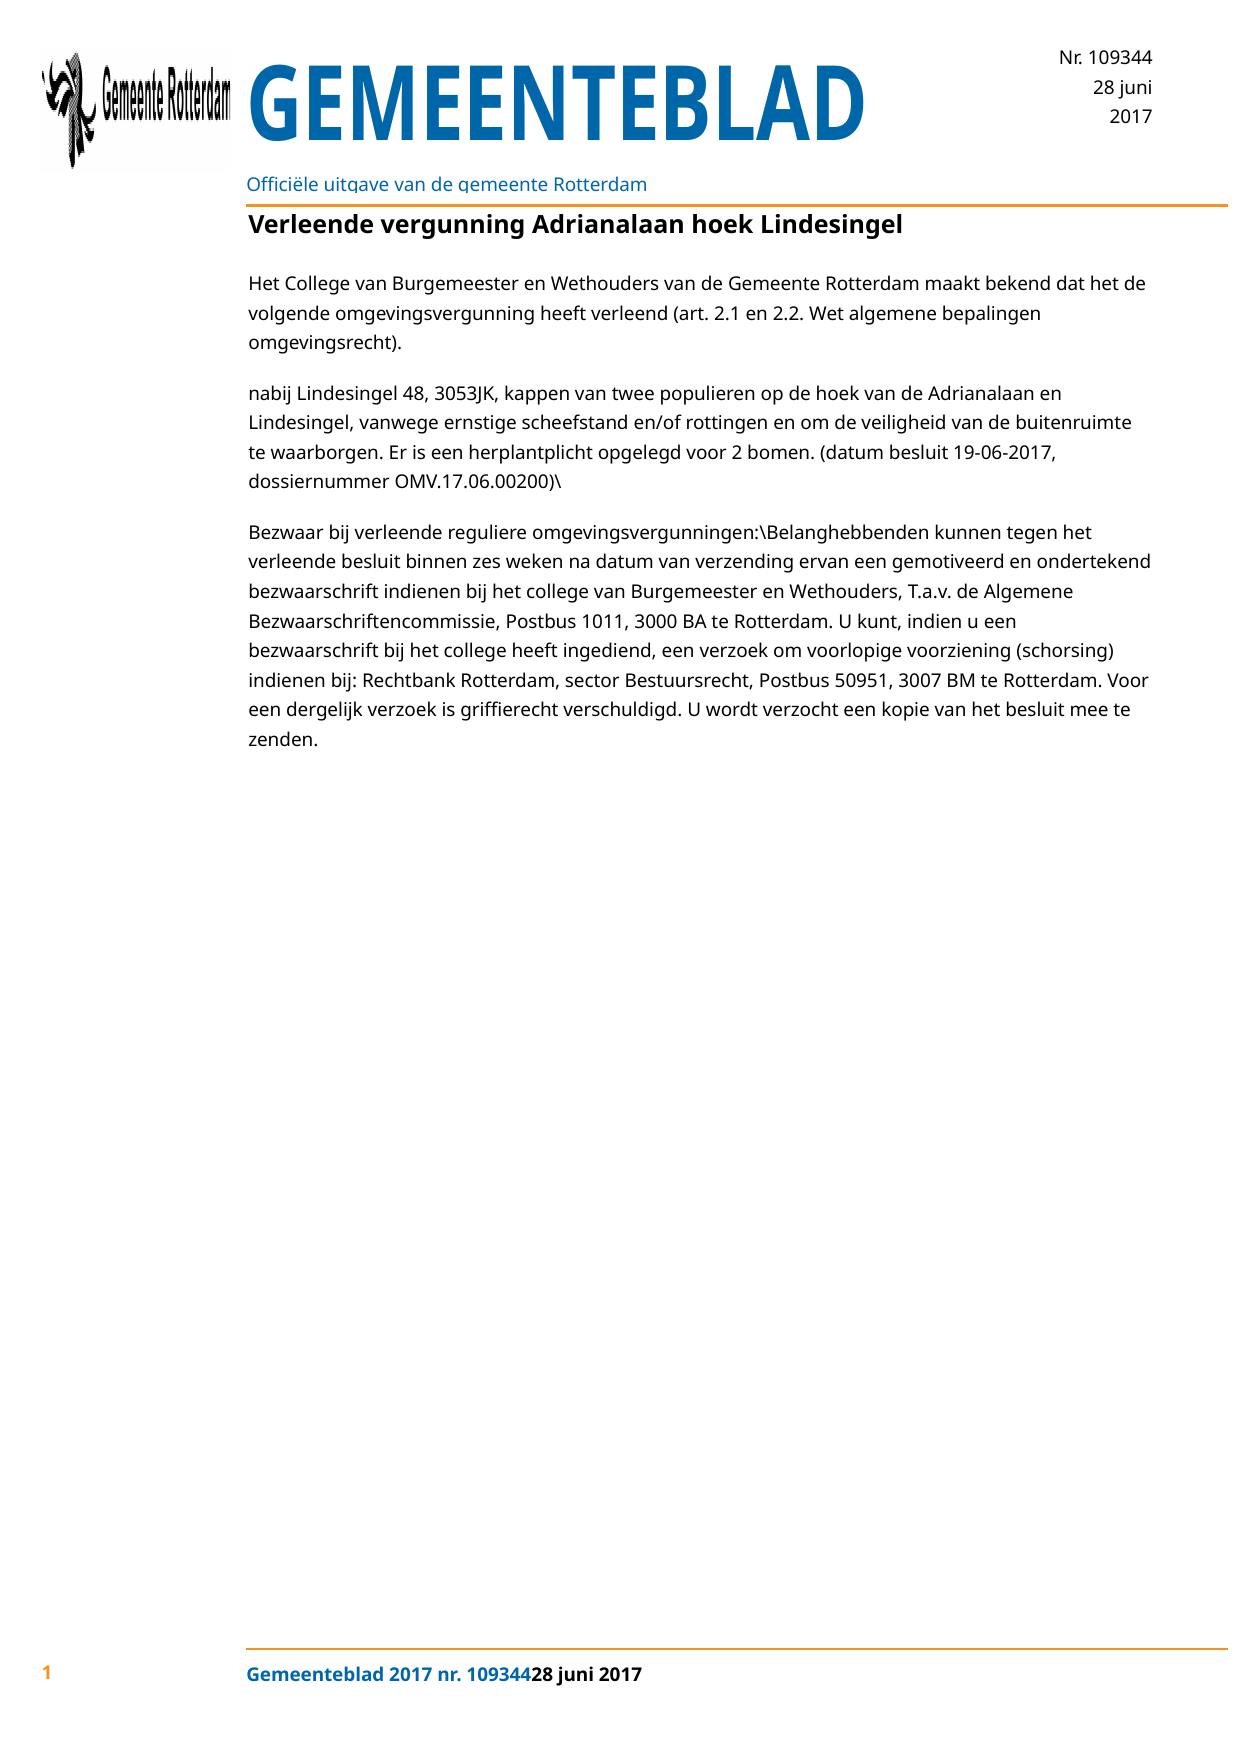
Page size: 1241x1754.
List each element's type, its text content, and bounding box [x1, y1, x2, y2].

text Verleende vergunning Adrianalaan hoek Lindesingel [248, 207, 1152, 241]
text Bezwaar bij verleende reguliere omgevingsvergunningen:\Belanghebbenden kunnen tegen het verleende besluit binnen zes weken na datum van verzending ervan een gemotiveerd en ondertekend bezwaarschrift indienen bij het college van Burgemeester en Wethouders, T.a.v. de Algemene Bezwaarschriftencommissie, Postbus 1011, 3000 BA te Rotterdam. U kunt, indien u een bezwaarschrift bij het college heeft ingediend, een verzoek om voorlopige voorziening (schorsing) indienen bij: Rechtbank Rotterdam, sector Bestuursrecht, Postbus 50951, 3007 BM te Rotterdam. Voor een dergelijk verzoek is griffierecht verschuldigd. U wordt verzocht een kopie van het besluit mee te zenden. [248, 519, 1152, 752]
text nabij Lindesingel 48, 3053JK, kappen van twee populieren op de hoek van de Adrianalaan en Lindesingel, vanwege ernstige scheefstand en/of rottingen en om de veiligheid van de buitenruimte te waarborgen. Er is een herplantplicht opgelegd voor 2 bomen. (datum besluit 19-06-2017, dossiernummer OMV.17.06.00200)\ [248, 380, 1152, 494]
picture [41, 47, 231, 172]
text Het College van Burgemeester en Wethouders van de Gemeente Rotterdam maakt bekend dat het de volgende omgevingsvergunning heeft verleend (art. 2.1 en 2.2. Wet algemene bepalingen omgevingsrecht). [248, 270, 1152, 355]
